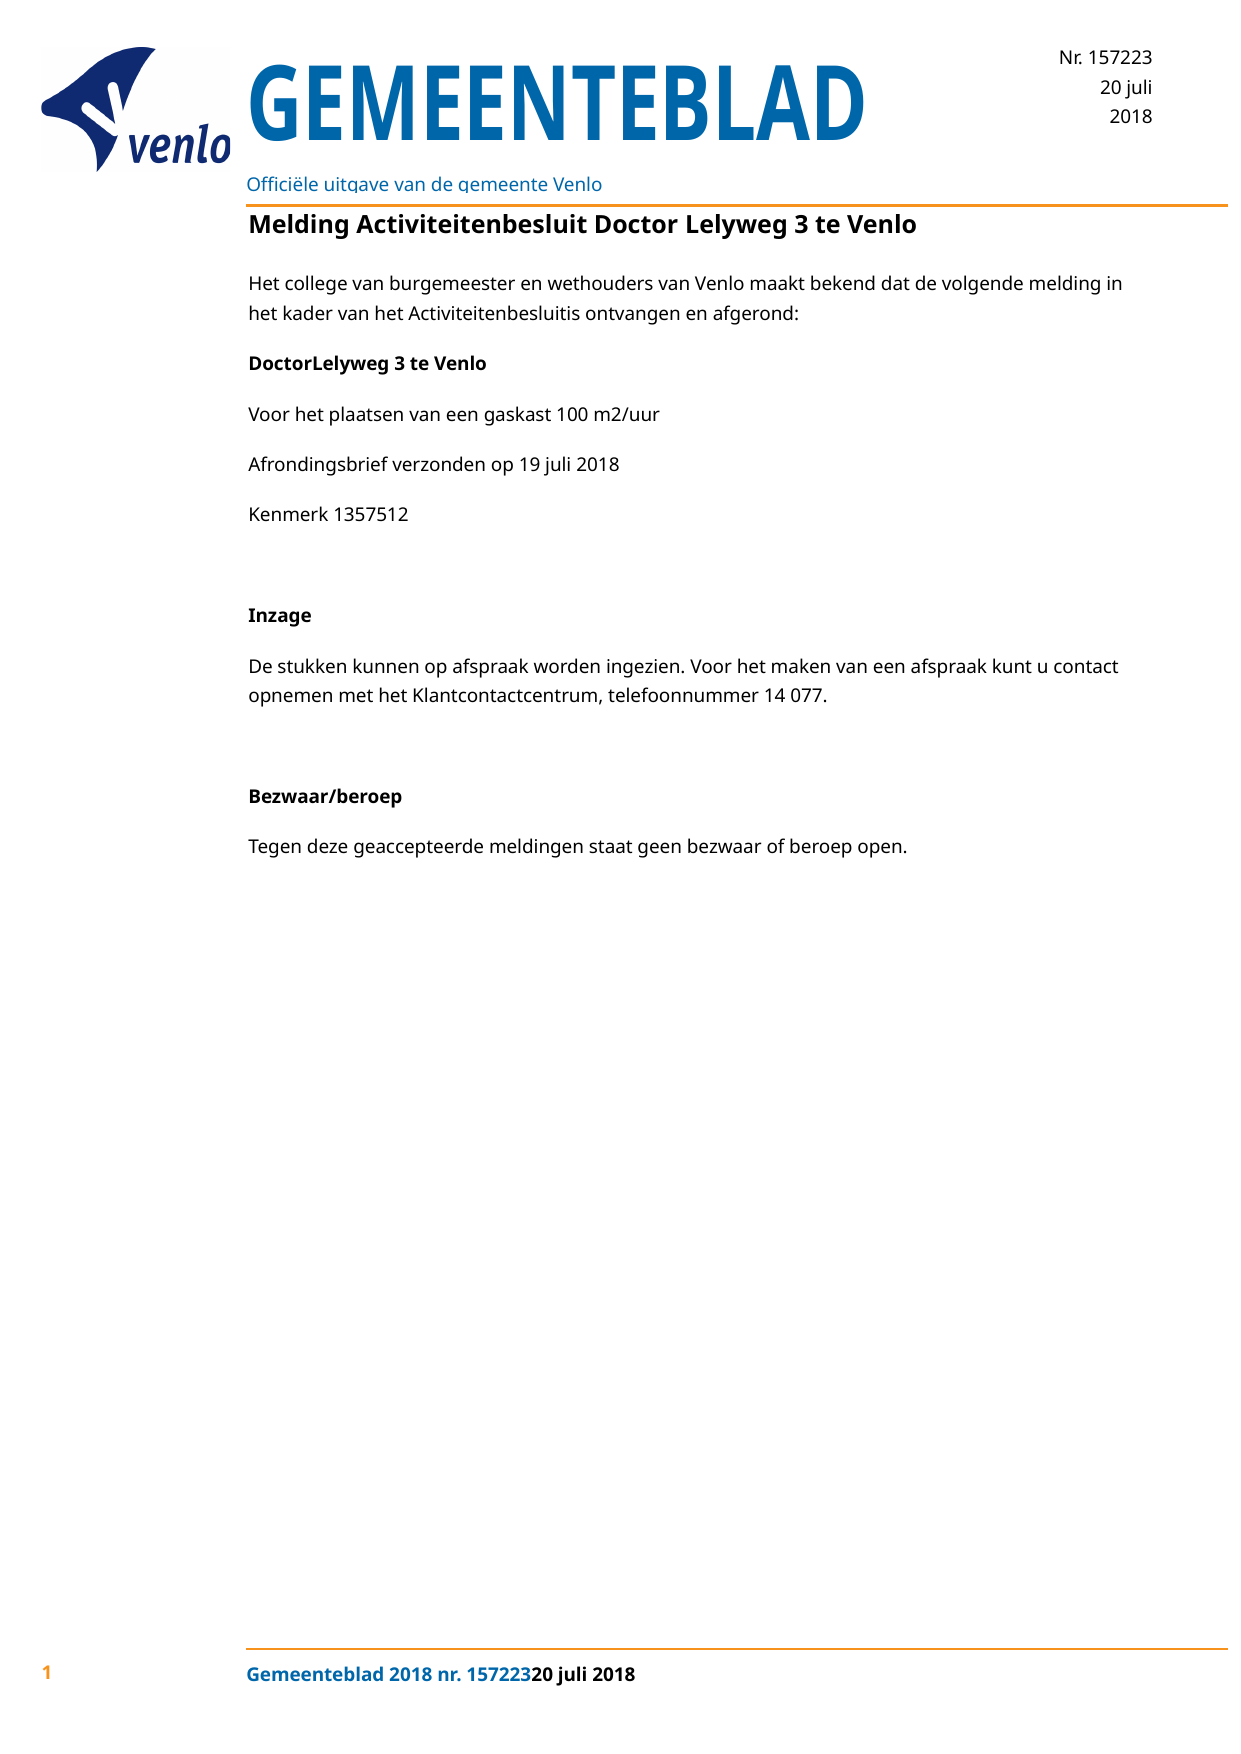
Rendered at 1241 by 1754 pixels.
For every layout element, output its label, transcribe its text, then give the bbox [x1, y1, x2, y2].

text Afrondingsbrief verzonden op 19 juli 2018 [248, 451, 1152, 477]
text Melding Activiteitenbesluit Doctor Lelyweg 3 te Venlo [248, 207, 1152, 241]
text Tegen deze geaccepteerde meldingen staat geen bezwaar of beroep open. [248, 834, 1152, 859]
text Voor het plaatsen van een gaskast 100 m2/uur [248, 401, 1152, 426]
text Bezwaar/beroep [248, 783, 1152, 809]
picture [41, 47, 231, 172]
text Kenmerk 1357512 [248, 502, 1152, 527]
text DoctorLelyweg 3 te Venlo [248, 350, 1152, 376]
text De stukken kunnen op afspraak worden ingezien. Voor het maken van een afspraak kunt u contact opnemen met het Klantcontactcentrum, telefoonnummer 14 077. [248, 653, 1152, 708]
text Inzage [248, 602, 1152, 628]
text Het college van burgemeester en wethouders van Venlo maakt bekend dat de volgende melding in het kader van het Activiteitenbesluitis ontvangen en afgerond: [248, 270, 1152, 326]
